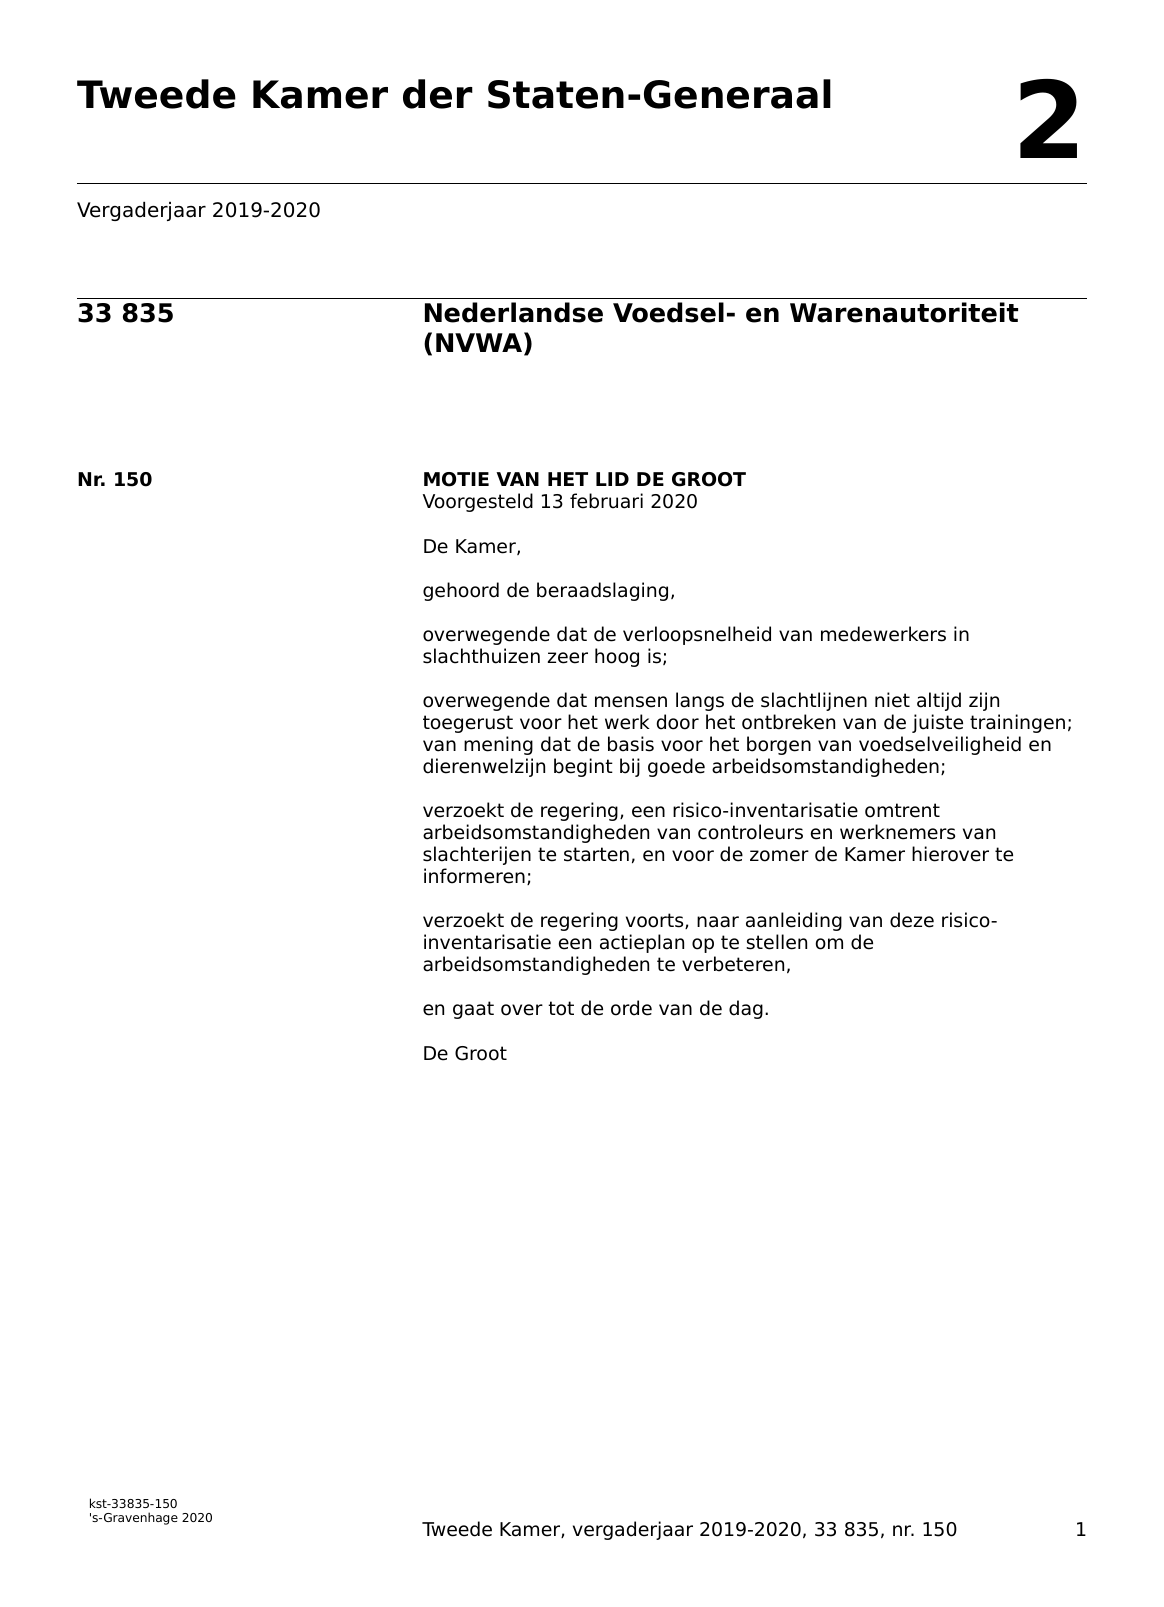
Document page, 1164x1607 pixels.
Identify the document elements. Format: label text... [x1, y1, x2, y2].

text 's-Gravenhage 2020 [88, 1511, 323, 1525]
table_header 2 [886, 59, 1087, 183]
text De Kamer, [422, 536, 1087, 557]
text kst-33835-150 [88, 1497, 323, 1511]
text Voorgesteld 13 februari 2020 [422, 491, 1087, 513]
text gehoord de beraadslaging, [422, 580, 1087, 602]
text verzoekt de regering, een risico-inventarisatie omtrent arbeidsomstandigheden van controleurs en werknemers van slachterijen te starten, en voor de zomer de Kamer hierover te informeren; [422, 800, 1087, 888]
table_header Tweede Kamer der Staten-Generaal [77, 59, 886, 183]
text en gaat over tot de orde van de dag. [422, 998, 1087, 1020]
text verzoekt de regering voorts, naar aanleiding van deze risico-inventarisatie een actieplan op te stellen om de arbeidsomstandigheden te verbeteren, [422, 910, 1087, 976]
text overwegende dat mensen langs de slachtlijnen niet altijd zijn toegerust voor het werk door het ontbreken van de juiste trainingen; [422, 690, 1087, 734]
text De Groot [422, 1042, 1087, 1064]
subtitle 33 835 Nederlandse Voedsel- en Warenautoriteit (NVWA) [77, 299, 1087, 358]
subtitle Nr. 150 MOTIE VAN HET LID DE GROOT [77, 469, 1087, 491]
text overwegende dat de verloopsnelheid van medewerkers in slachthuizen zeer hoog is; [422, 624, 1087, 668]
table_cell Vergaderjaar 2019-2020 [77, 184, 1087, 298]
text van mening dat de basis voor het borgen van voedselveiligheid en dierenwelzijn begint bij goede arbeidsomstandigheden; [422, 734, 1087, 778]
